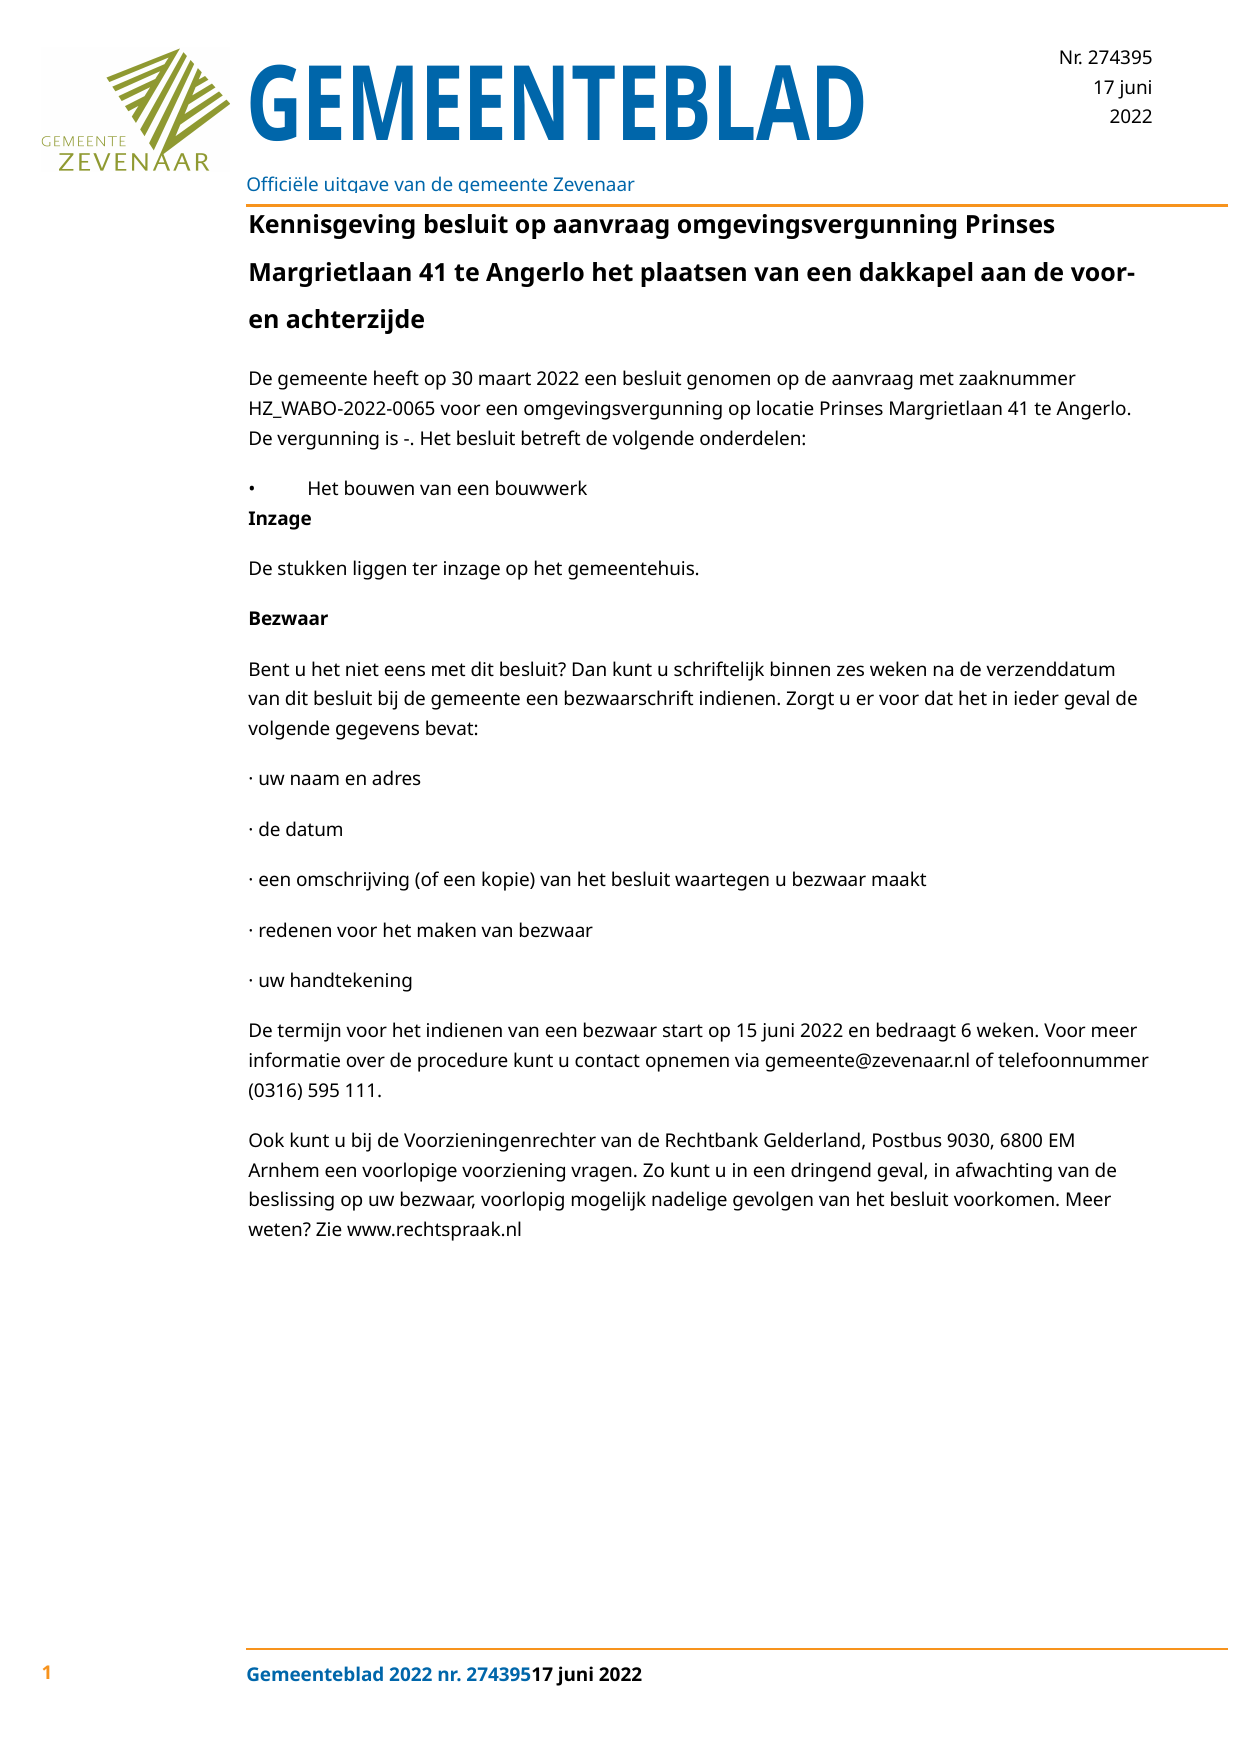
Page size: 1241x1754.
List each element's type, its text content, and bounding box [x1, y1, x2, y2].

text De gemeente heeft op 30 maart 2022 een besluit genomen op de aanvraag met zaaknummer HZ_WABO-2022-0065 voor een omgevingsvergunning op locatie Prinses Margrietlaan 41 te Angerlo. De vergunning is -. Het besluit betreft de volgende onderdelen: [248, 366, 1152, 450]
text Bent u het niet eens met dit besluit? Dan kunt u schriftelijk binnen zes weken na de verzenddatum van dit besluit bij de gemeente een bezwaarschrift indienen. Zorgt u er voor dat het in ieder geval de volgende gegevens bevat: [248, 656, 1152, 741]
text · uw handtekening [248, 967, 1152, 993]
picture [41, 47, 231, 172]
text De stukken liggen ter inzage op het gemeentehuis. [248, 555, 1152, 581]
text · de datum [248, 816, 1152, 842]
list Het bouwen van een bouwwerk [248, 475, 1152, 501]
text Kennisgeving besluit op aanvraag omgevingsvergunning Prinses Margrietlaan 41 te Angerlo het plaatsen van een dakkapel aan de voor- en achterzijde [248, 207, 1152, 336]
text · een omschrijving (of een kopie) van het besluit waartegen u bezwaar maakt [248, 866, 1152, 892]
text Inzage [248, 505, 1152, 530]
text De termijn voor het indienen van een bezwaar start op 15 juni 2022 en bedraagt 6 weken. Voor meer informatie over de procedure kunt u contact opnemen via gemeente@zevenaar.nl of telefoonnummer (0316) 595 111. [248, 1018, 1152, 1102]
text Bezwaar [248, 606, 1152, 631]
text · redenen voor het maken van bezwaar [248, 917, 1152, 942]
text · uw naam en adres [248, 766, 1152, 791]
text Ook kunt u bij de Voorzieningenrechter van de Rechtbank Gelderland, Postbus 9030, 6800 EM Arnhem een voorlopige voorziening vragen. Zo kunt u in een dringend geval, in afwachting van de beslissing op uw bezwaar, voorlopig mogelijk nadelige gevolgen van het besluit voorkomen. Meer weten? Zie www.rechtspraak.nl [248, 1127, 1152, 1242]
